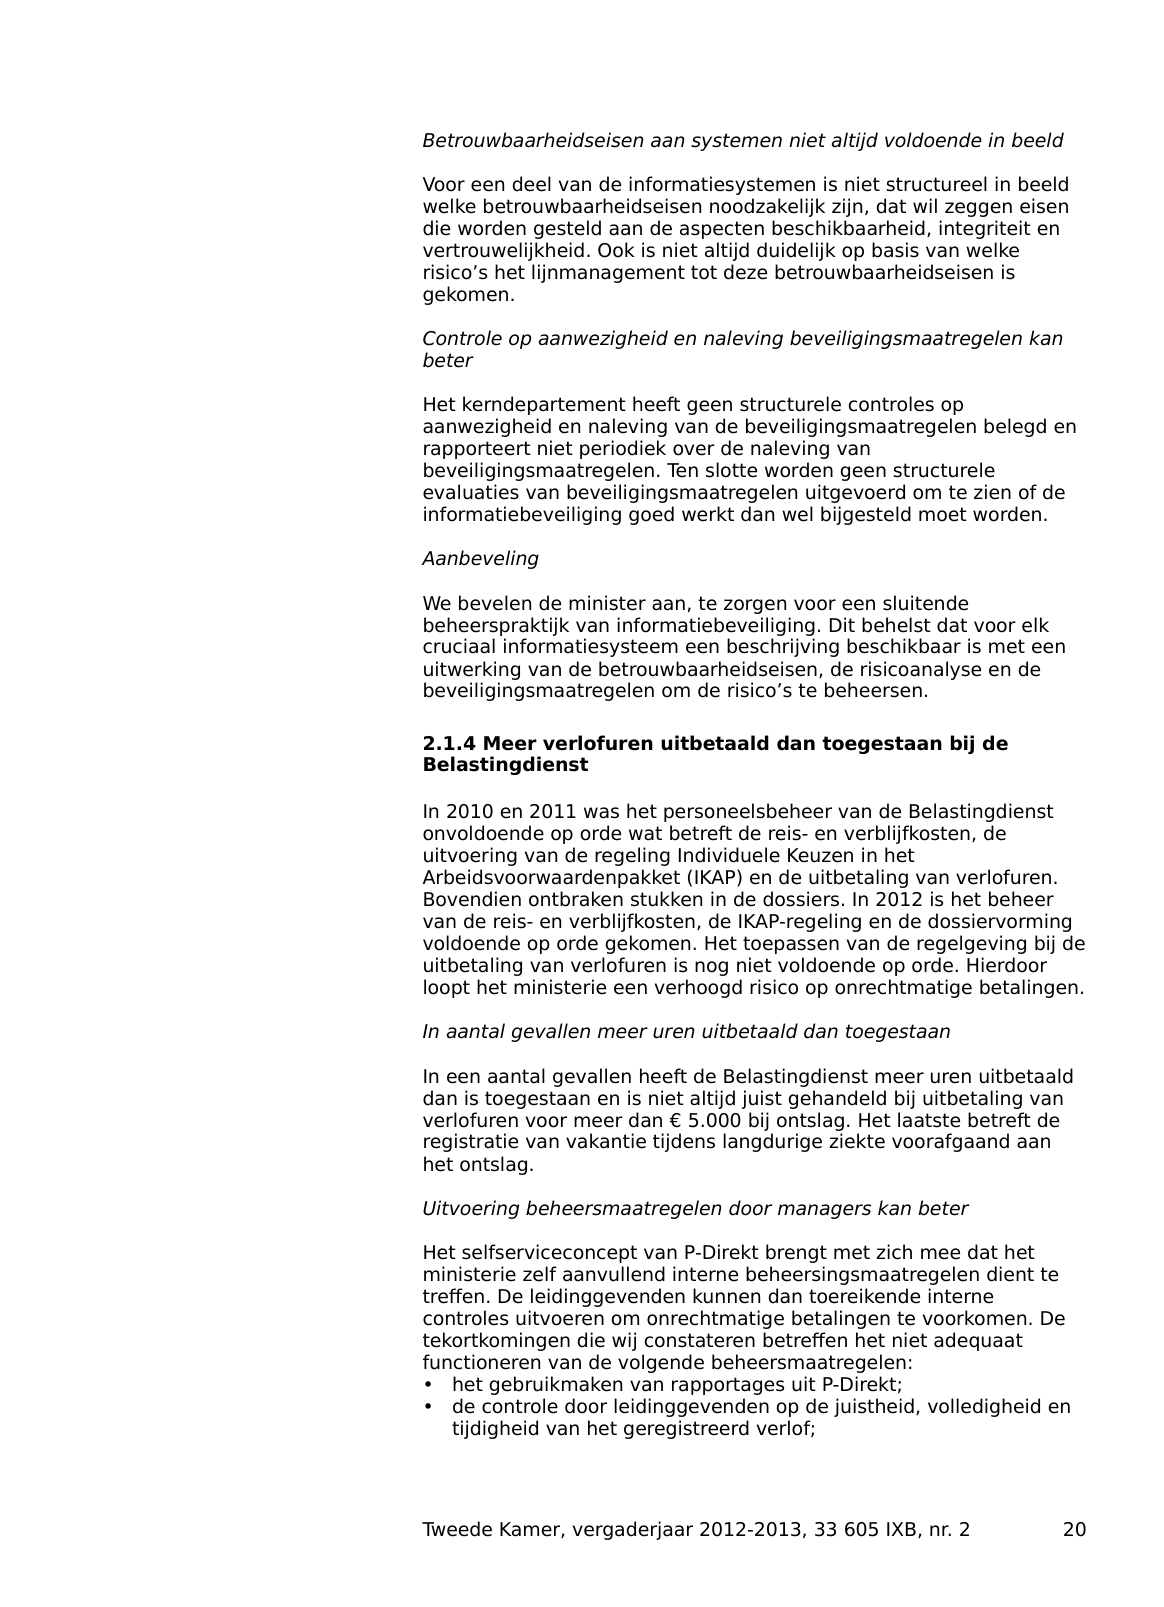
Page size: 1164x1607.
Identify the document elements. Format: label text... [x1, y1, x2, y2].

text In een aantal gevallen heeft de Belastingdienst meer uren uitbetaald dan is toegestaan en is niet altijd juist gehandeld bij uitbetaling van verlofuren voor meer dan € 5.000 bij ontslag. Het laatste betreft de registratie van vakantie tijdens langdurige ziekte voorafgaand aan het ontslag. [422, 1066, 1087, 1175]
subtitle Uitvoering beheersmaatregelen door managers kan beter [422, 1198, 1087, 1219]
subtitle Controle op aanwezigheid en naleving beveiligingsmaatregelen kan beter [422, 328, 1087, 372]
subtitle Betrouwbaarheidseisen aan systemen niet altijd voldoende in beeld [422, 130, 1087, 152]
subtitle In aantal gevallen meer uren uitbetaald dan toegestaan [422, 1021, 1087, 1043]
text In 2010 en 2011 was het personeelsbeheer van de Belastingdienst onvoldoende op orde wat betreft de reis- en verblijfkosten, de uitvoering van de regeling Individuele Keuzen in het Arbeidsvoorwaardenpakket (IKAP) en de uitbetaling van verlofuren. Bovendien ontbraken stukken in de dossiers. In 2012 is het beheer van de reis- en verblijfkosten, de IKAP-regeling en de dossiervorming voldoende op orde gekomen. Het toepassen van de regelgeving bij de uitbetaling van verlofuren is nog niet voldoende op orde. Hierdoor loopt het ministerie een verhoogd risico op onrechtmatige betalingen. [422, 801, 1087, 999]
subtitle Aanbeveling [422, 548, 1087, 570]
text We bevelen de minister aan, te zorgen voor een sluitende beheerspraktijk van informatiebeveiliging. Dit behelst dat voor elk cruciaal informatiesysteem een beschrijving beschikbaar is met een uitwerking van de betrouwbaarheidseisen, de risicoanalyse en de beveiligingsmaatregelen om de risico’s te beheersen. [422, 592, 1087, 702]
subtitle 2.1.4 Meer verlofuren uitbetaald dan toegestaan bij de Belastingdienst [422, 732, 1087, 776]
text Het kerndepartement heeft geen structurele controles op aanwezigheid en naleving van de beveiligingsmaatregelen belegd en rapporteert niet periodiek over de naleving van beveiligingsmaatregelen. Ten slotte worden geen structurele evaluaties van beveiligingsmaatregelen uitgevoerd om te zien of de informatiebeveiliging goed werkt dan wel bijgesteld moet worden. [422, 394, 1087, 526]
text Het selfserviceconcept van P-Direkt brengt met zich mee dat het ministerie zelf aanvullend interne beheersingsmaatregelen dient te treffen. De leidinggevenden kunnen dan toereikende interne controles uitvoeren om onrechtmatige betalingen te voorkomen. De tekortkomingen die wij constateren betreffen het niet adequaat functioneren van de volgende beheersmaatregelen: [422, 1242, 1087, 1374]
text • de controle door leidinggevenden op de juistheid, volledigheid en tijdigheid van het geregistreerd verlof; [422, 1396, 1087, 1439]
text Voor een deel van de informatiesystemen is niet structureel in beeld welke betrouwbaarheidseisen noodzakelijk zijn, dat wil zeggen eisen die worden gesteld aan de aspecten beschikbaarheid, integriteit en vertrouwelijkheid. Ook is niet altijd duidelijk op basis van welke risico’s het lijnmanagement tot deze betrouwbaarheidseisen is gekomen. [422, 174, 1087, 306]
text • het gebruikmaken van rapportages uit P-Direkt; [422, 1374, 1087, 1396]
